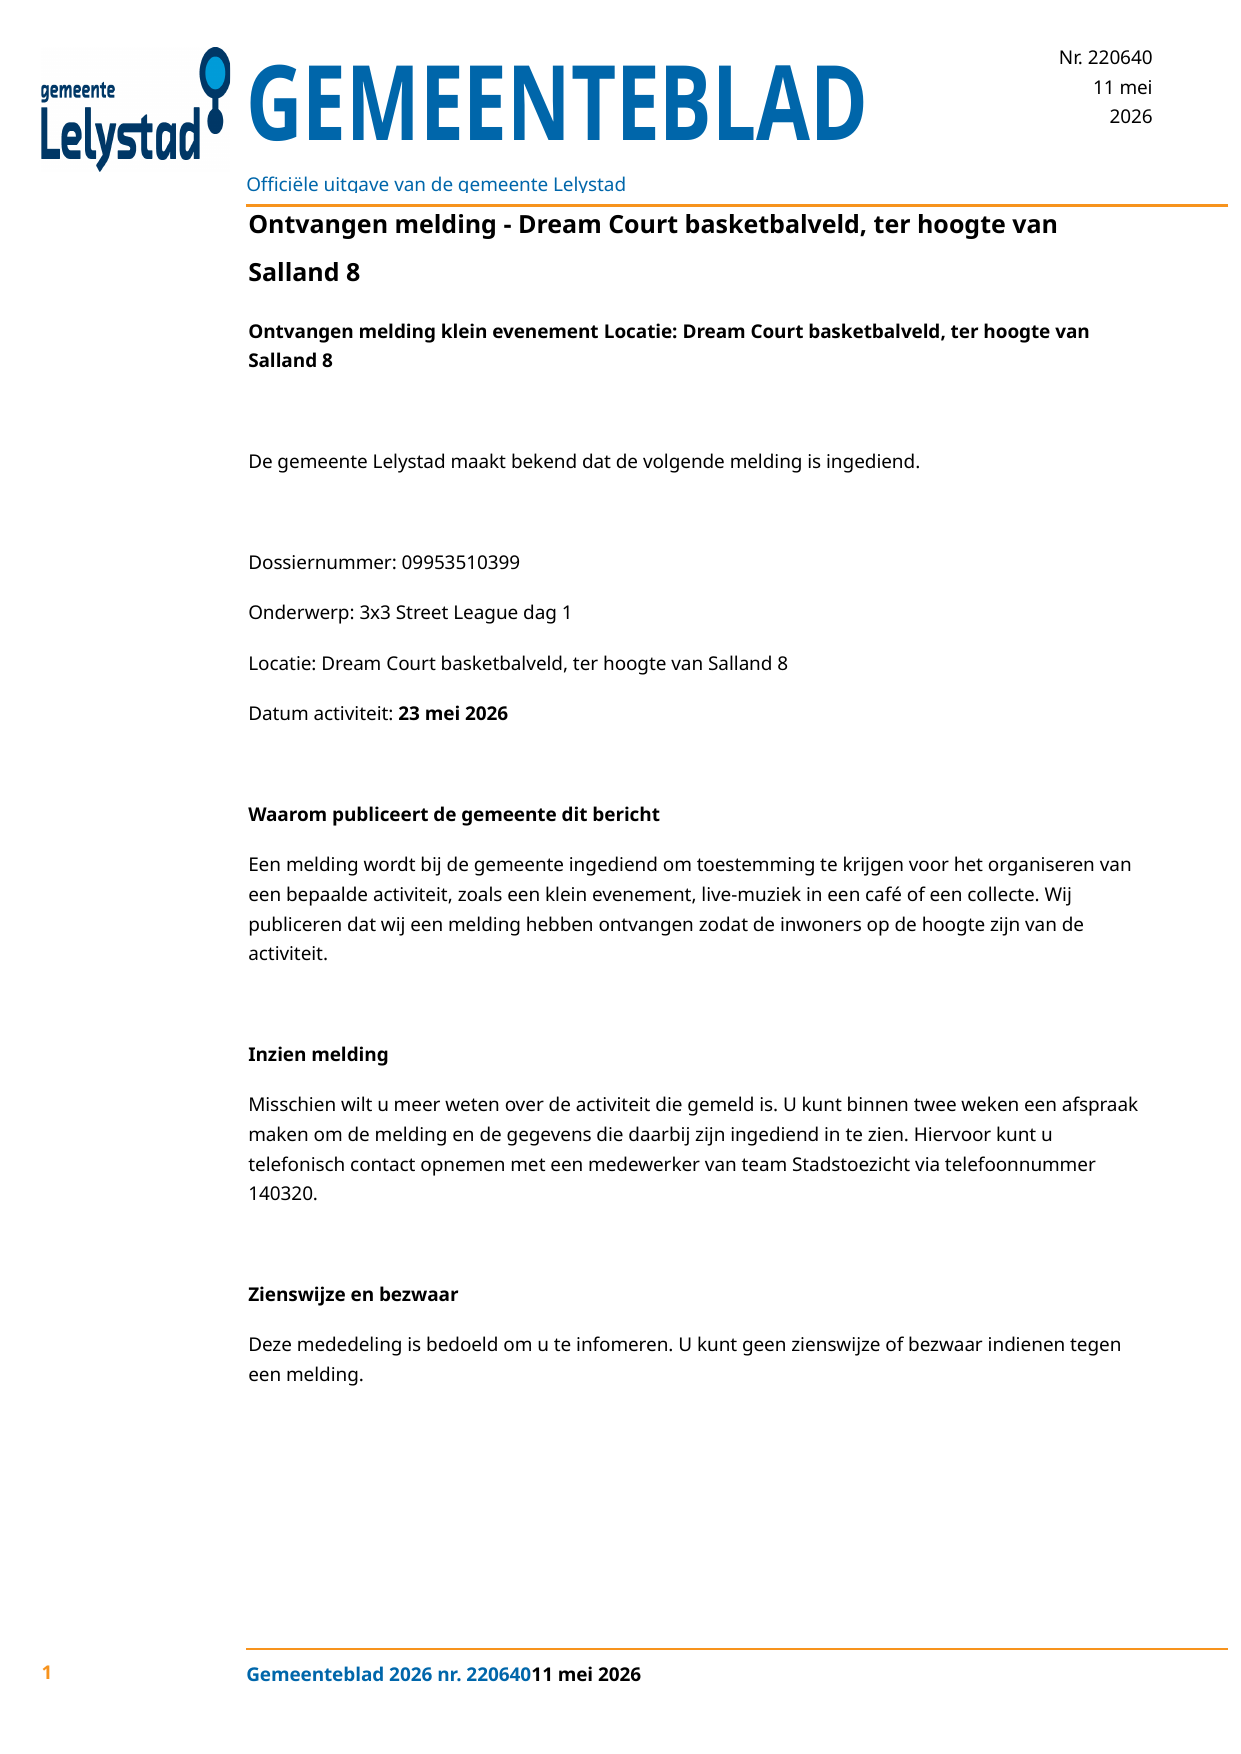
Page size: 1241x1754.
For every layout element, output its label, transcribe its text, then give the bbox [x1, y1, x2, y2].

text Misschien wilt u meer weten over de activiteit die gemeld is. U kunt binnen twee weken een afspraak maken om de melding en de gegevens die daarbij zijn ingediend in te zien. Hiervoor kunt u telefonisch contact opnemen met een medewerker van team Stadstoezicht via telefoonnummer 140320. [248, 1092, 1152, 1206]
text Onderwerp: 3x3 Street League dag 1 [248, 599, 1152, 625]
text Ontvangen melding klein evenement Locatie: Dream Court basketbalveld, ter hoogte van Salland 8 [248, 318, 1152, 373]
picture [41, 47, 231, 172]
text Deze mededeling is bedoeld om u te infomeren. U kunt geen zienswijze of bezwaar indienen tegen een melding. [248, 1332, 1152, 1387]
text Dossiernummer: 09953510399 [248, 549, 1152, 575]
text Een melding wordt bij de gemeente ingediend om toestemming te krijgen voor het organiseren van een bepaalde activiteit, zoals een klein evenement, live-muziek in een café of een collecte. Wij publiceren dat wij een melding hebben ontvangen zodat de inwoners op de hoogte zijn van de activiteit. [248, 852, 1152, 966]
text Ontvangen melding - Dream Court basketbalveld, ter hoogte van Salland 8 [248, 207, 1152, 288]
text Datum activiteit: 23 mei 2026 [248, 700, 1152, 726]
text Inzien melding [248, 1041, 1152, 1067]
text Zienswijze en bezwaar [248, 1281, 1152, 1307]
text Waarom publiceert de gemeente dit bericht [248, 801, 1152, 827]
text Locatie: Dream Court basketbalveld, ter hoogte van Salland 8 [248, 650, 1152, 676]
text De gemeente Lelystad maakt bekend dat de volgende melding is ingediend. [248, 448, 1152, 474]
